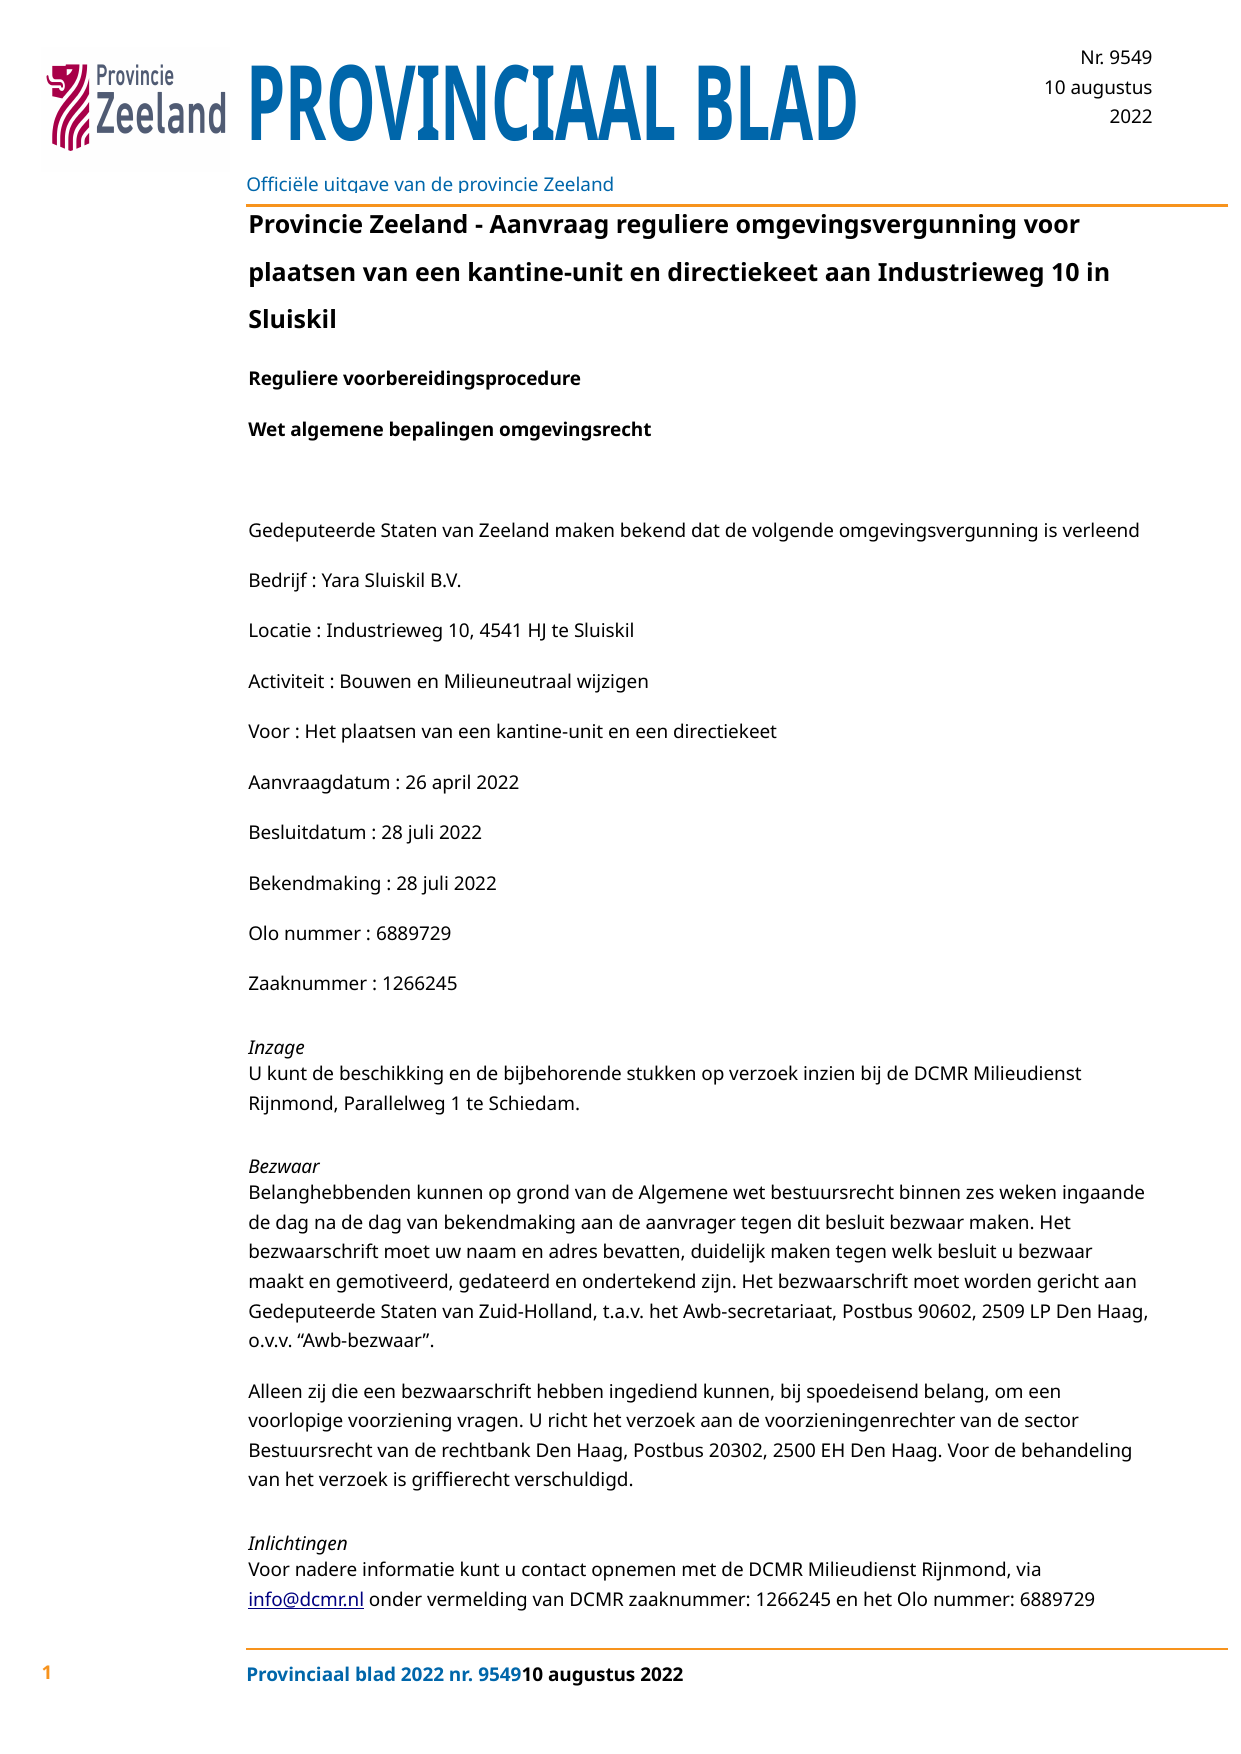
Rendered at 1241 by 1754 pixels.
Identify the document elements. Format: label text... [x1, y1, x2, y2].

text Aanvraagdatum : 26 april 2022 [248, 769, 1152, 794]
text Gedeputeerde Staten van Zeeland maken bekend dat de volgende omgevingsvergunning is verleend [248, 517, 1152, 542]
text Zaaknummer : 1266245 [248, 971, 1152, 996]
text Alleen zij die een bezwaarschrift hebben ingediend kunnen, bij spoedeisend belang, om een voorlopige voorziening vragen. U richt het verzoek aan de voorzieningenrechter van de sector Bestuursrecht van de rechtbank Den Haag, Postbus 20302, 2500 EH Den Haag. Voor de behandeling van het verzoek is griffierecht verschuldigd. [248, 1378, 1152, 1492]
text Voor : Het plaatsen van een kantine-unit en een directiekeet [248, 718, 1152, 744]
text Provincie Zeeland - Aanvraag reguliere omgevingsvergunning voor plaatsen van een kantine-unit en directiekeet aan Industrieweg 10 in Sluiskil [248, 207, 1152, 336]
text Inzage [248, 1034, 1152, 1060]
text Besluitdatum : 28 juli 2022 [248, 819, 1152, 845]
text Inlichtingen [248, 1531, 1152, 1556]
text Bekendmaking : 28 juli 2022 [248, 870, 1152, 895]
picture [41, 47, 231, 172]
text Wet algemene bepalingen omgevingsrecht [248, 416, 1152, 442]
text Locatie : Industrieweg 10, 4541 HJ te Sluiskil [248, 618, 1152, 643]
text Olo nummer : 6889729 [248, 920, 1152, 946]
text Voor nadere informatie kunt u contact opnemen met de DCMR Milieudienst Rijnmond, via info@dcmr.nl onder vermelding van DCMR zaaknummer: 1266245 en het Olo nummer: 6889729 [248, 1556, 1152, 1612]
text Bedrijf : Yara Sluiskil B.V. [248, 567, 1152, 593]
text U kunt de beschikking en de bijbehorende stukken op verzoek inzien bij de DCMR Milieudienst Rijnmond, Parallelweg 1 te Schiedam. [248, 1060, 1152, 1116]
text Reguliere voorbereidingsprocedure [248, 366, 1152, 391]
text Bezwaar [248, 1154, 1152, 1179]
text Activiteit : Bouwen en Milieuneutraal wijzigen [248, 668, 1152, 694]
text Belanghebbenden kunnen op grond van de Algemene wet bestuursrecht binnen zes weken ingaande de dag na de dag van bekendmaking aan de aanvrager tegen dit besluit bezwaar maken. Het bezwaarschrift moet uw naam en adres bevatten, duidelijk maken tegen welk besluit u bezwaar maakt en gemotiveerd, gedateerd en ondertekend zijn. Het bezwaarschrift moet worden gericht aan Gedeputeerde Staten van Zuid-Holland, t.a.v. het Awb-secretariaat, Postbus 90602, 2509 LP Den Haag, o.v.v. “Awb-bezwaar”. [248, 1179, 1152, 1353]
